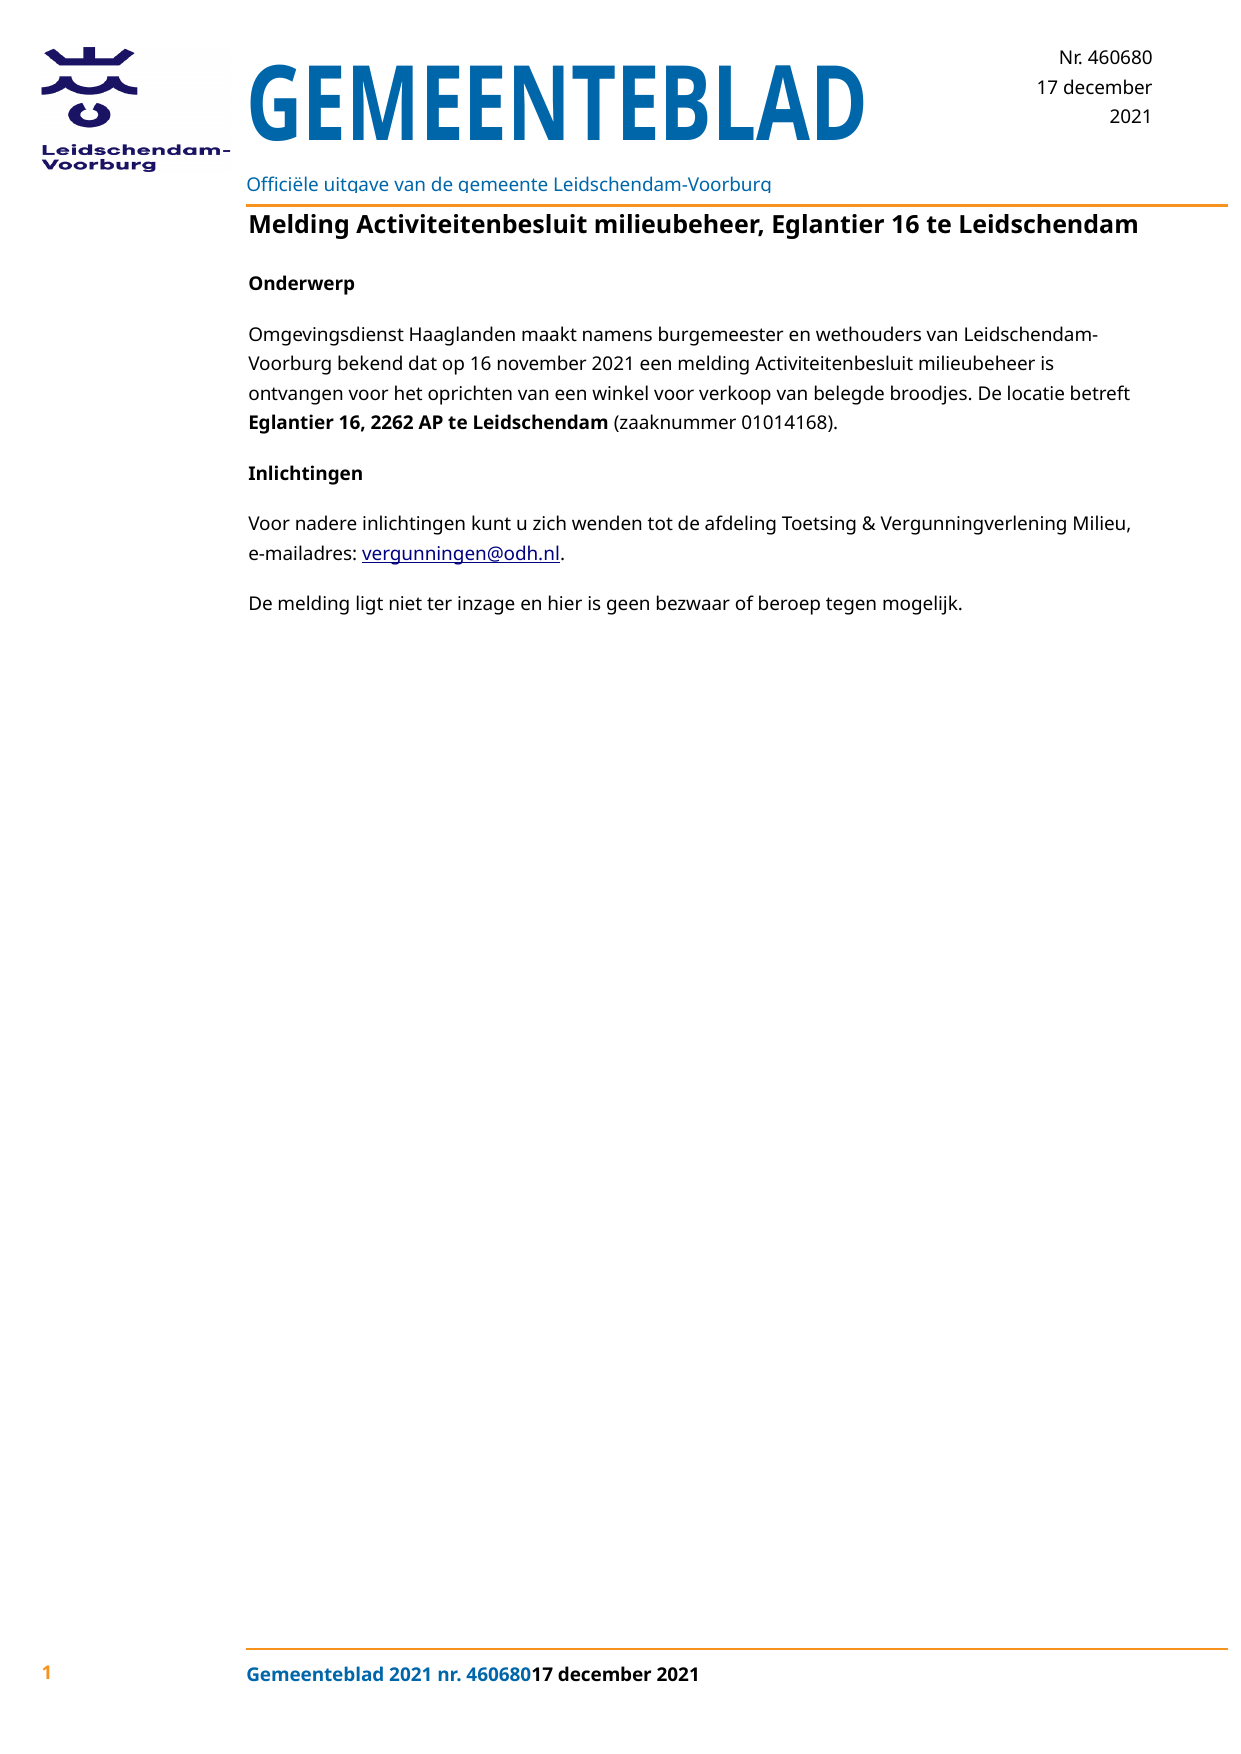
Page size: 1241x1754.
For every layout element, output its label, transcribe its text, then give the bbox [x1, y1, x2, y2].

picture [41, 47, 231, 172]
text Omgevingsdienst Haaglanden maakt namens burgemeester en wethouders van Leidschendam-Voorburg bekend dat op 16 november 2021 een melding Activiteitenbesluit milieubeheer is ontvangen voor het oprichten van een winkel voor verkoop van belegde broodjes. De locatie betreft Eglantier 16, 2262 AP te Leidschendam (zaaknummer 01014168). [248, 321, 1152, 435]
text Melding Activiteitenbesluit milieubeheer, Eglantier 16 te Leidschendam [248, 207, 1152, 241]
text Inlichtingen [248, 460, 1152, 486]
text Voor nadere inlichtingen kunt u zich wenden tot de afdeling Toetsing & Vergunningverlening Milieu, e-mailadres: vergunningen@odh.nl. [248, 510, 1152, 566]
text De melding ligt niet ter inzage en hier is geen bezwaar of beroep tegen mogelijk. [248, 590, 1152, 616]
text Onderwerp [248, 270, 1152, 296]
